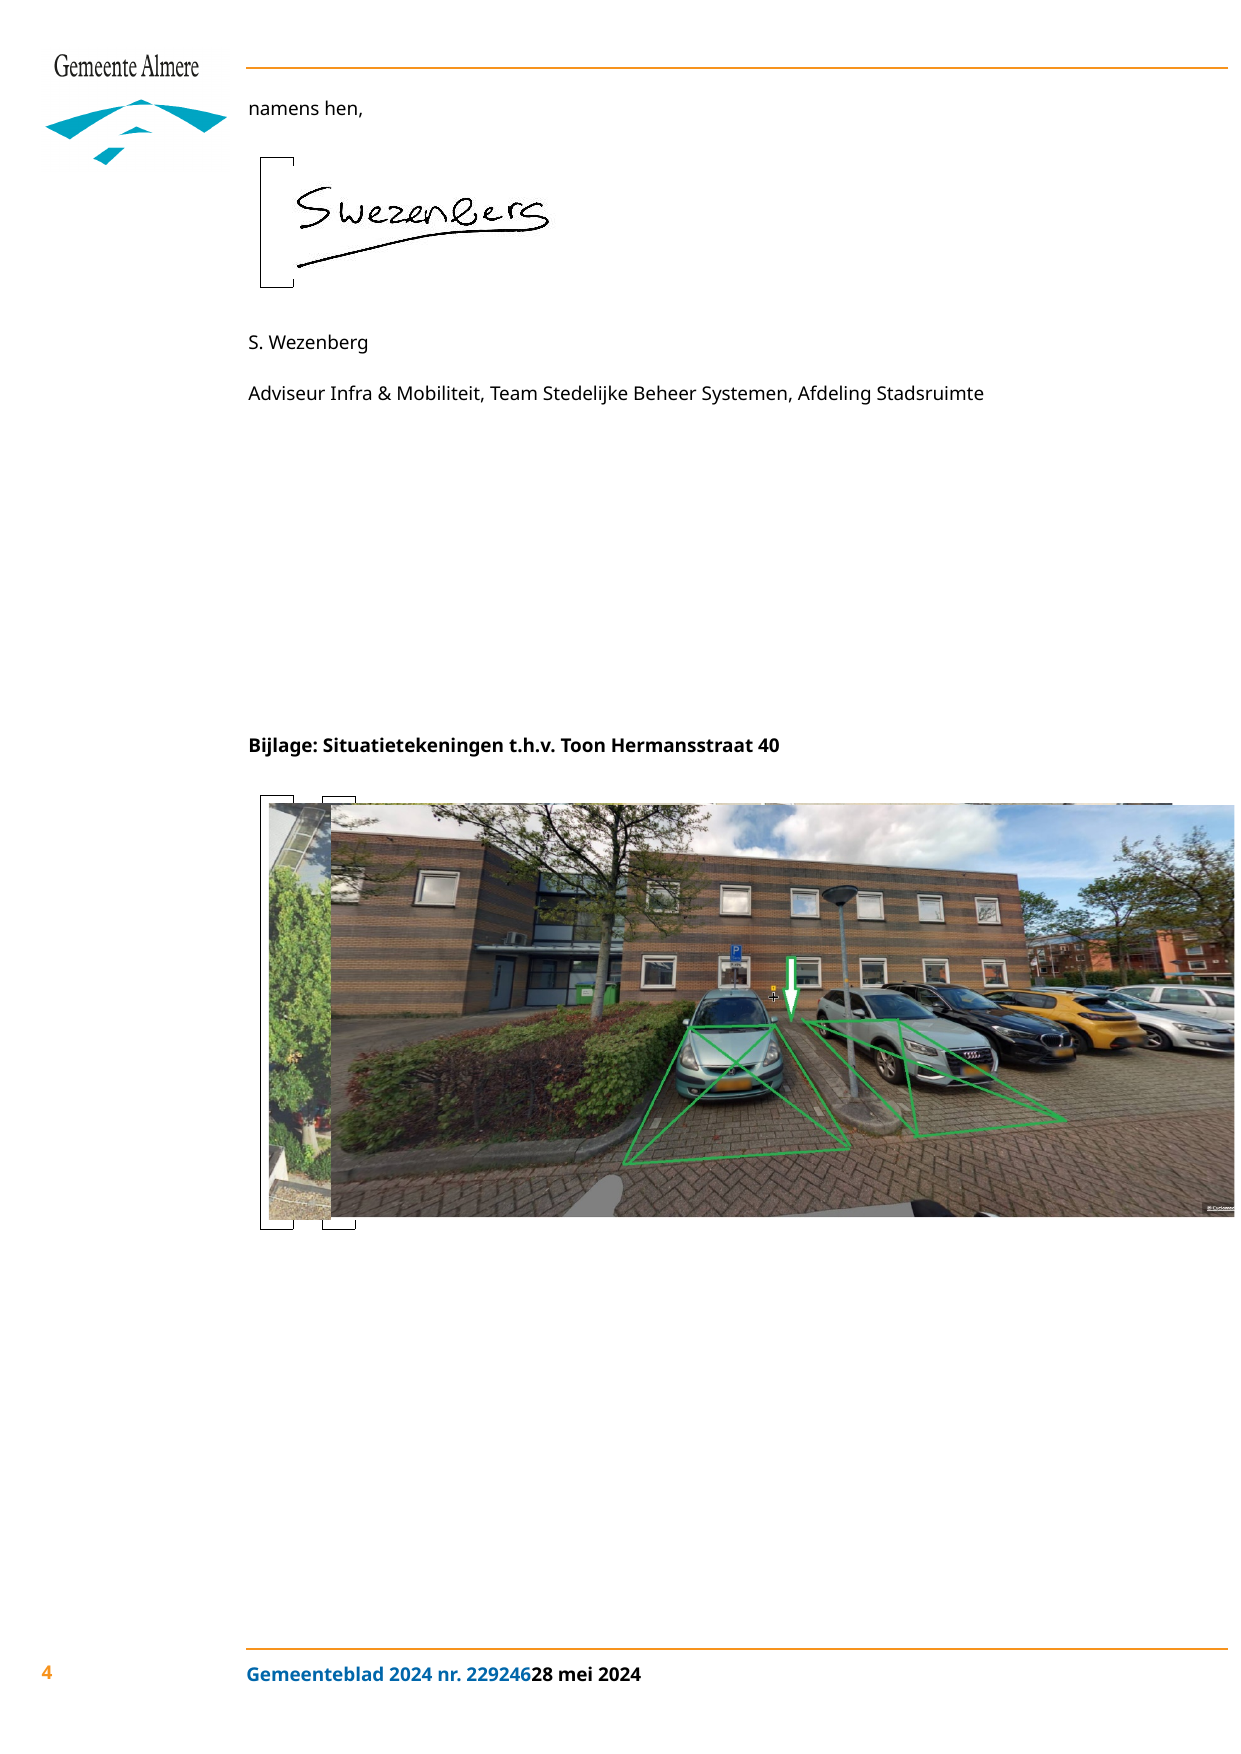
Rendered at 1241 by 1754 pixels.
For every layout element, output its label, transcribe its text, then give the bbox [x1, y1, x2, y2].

text Adviseur Infra & Mobiliteit, Team Stedelijke Beheer Systemen, Afdeling Stadsruimte [248, 380, 1152, 406]
text S. Wezenberg [248, 329, 1152, 355]
picture [268, 166, 576, 279]
picture [41, 47, 231, 172]
picture [268, 803, 1235, 1220]
text namens hen, [248, 95, 1152, 121]
text Bijlage: Situatietekeningen t.h.v. Toon Hermansstraat 40 [248, 733, 1152, 758]
